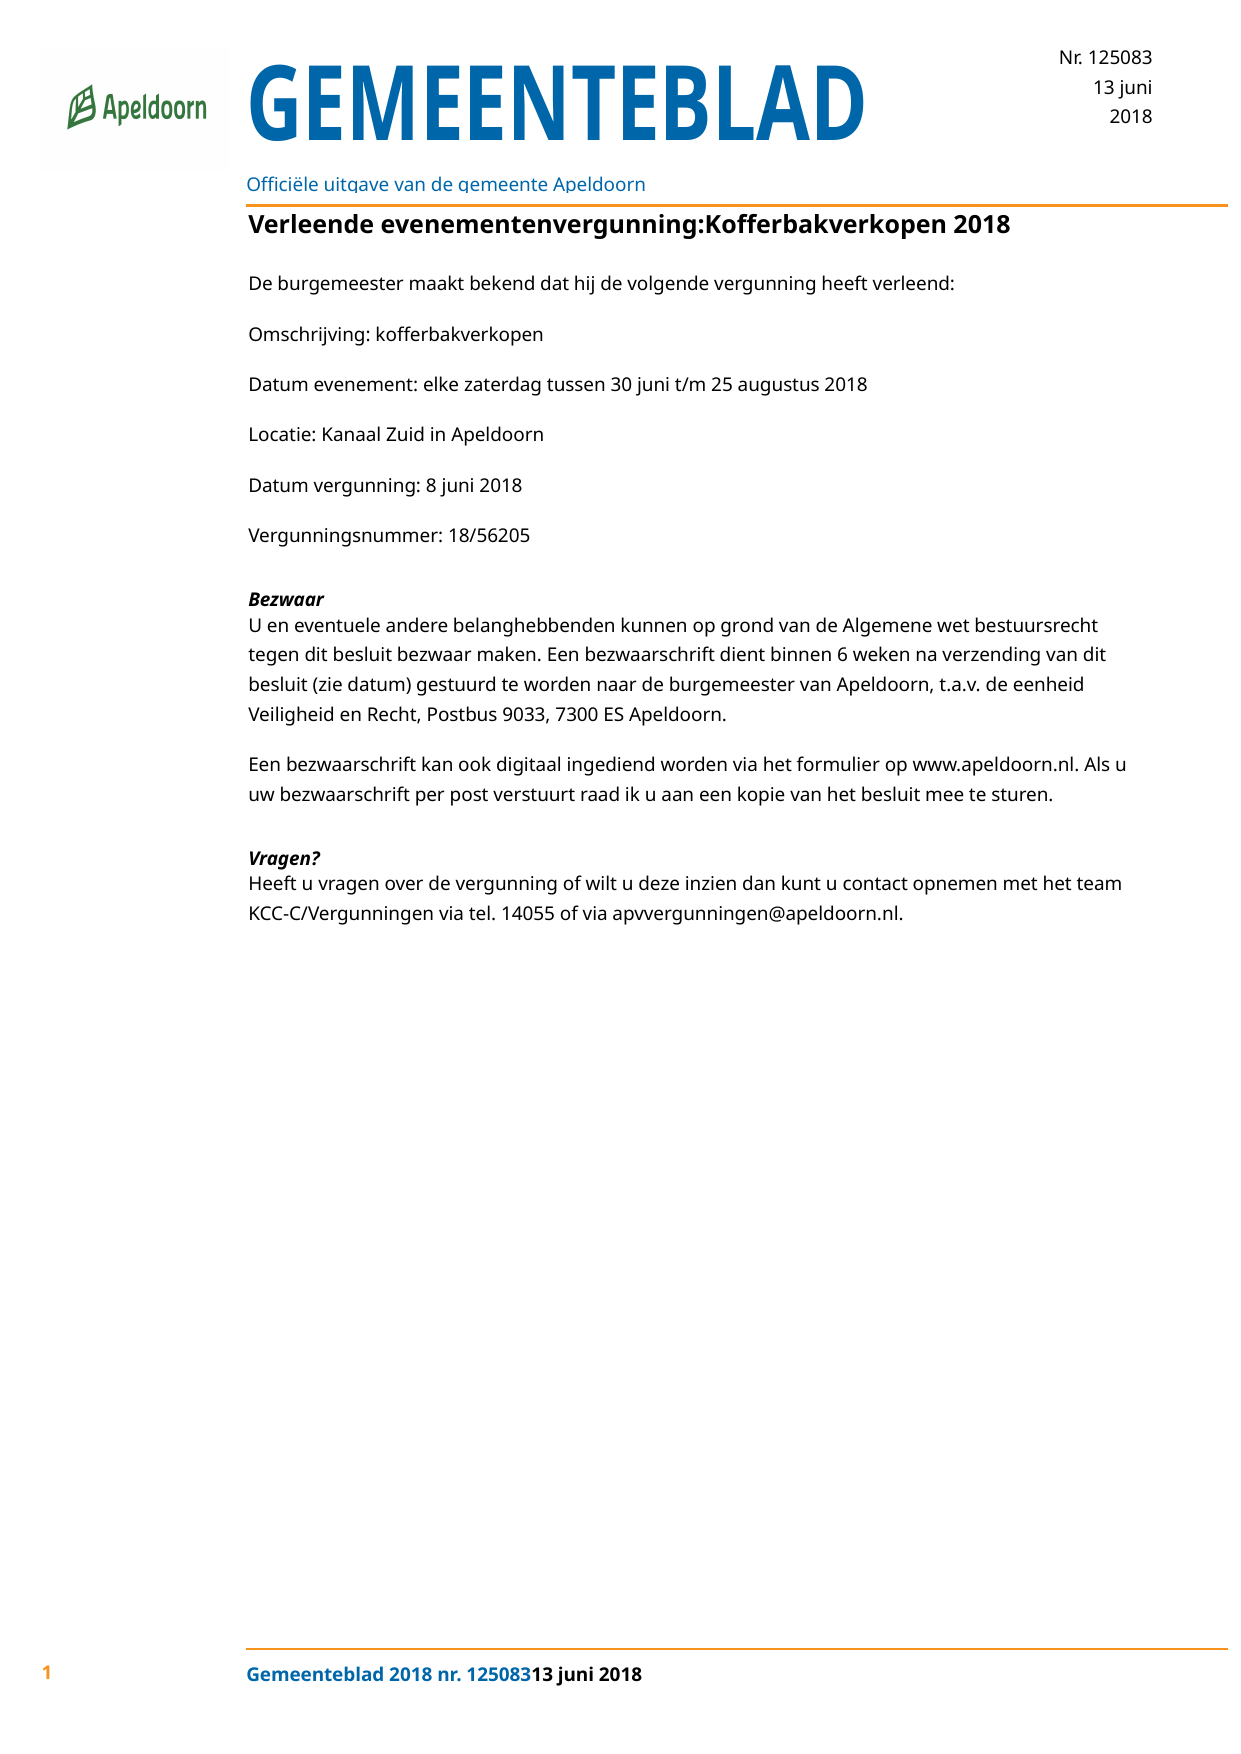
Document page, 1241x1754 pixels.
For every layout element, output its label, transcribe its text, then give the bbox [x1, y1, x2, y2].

text Omschrijving: kofferbakverkopen [248, 321, 1152, 346]
text Heeft u vragen over de vergunning of wilt u deze inzien dan kunt u contact opnemen met het team KCC-C/Vergunningen via tel. 14055 of via apvvergunningen@apeldoorn.nl. [248, 871, 1152, 926]
text Een bezwaarschrift kan ook digitaal ingediend worden via het formulier op www.apeldoorn.nl. Als u uw bezwaarschrift per post verstuurt raad ik u aan een kopie van het besluit mee te sturen. [248, 751, 1152, 807]
text Datum vergunning: 8 juni 2018 [248, 472, 1152, 498]
text Vragen? [248, 845, 1152, 871]
text Bezwaar [248, 586, 1152, 612]
text De burgemeester maakt bekend dat hij de volgende vergunning heeft verleend: [248, 270, 1152, 296]
picture [41, 47, 231, 172]
text Locatie: Kanaal Zuid in Apeldoorn [248, 422, 1152, 447]
text Datum evenement: elke zaterdag tussen 30 juni t/m 25 augustus 2018 [248, 371, 1152, 397]
text Vergunningsnummer: 18/56205 [248, 522, 1152, 548]
text Verleende evenementenvergunning:Kofferbakverkopen 2018 [248, 207, 1152, 241]
text U en eventuele andere belanghebbenden kunnen op grond van de Algemene wet bestuursrecht tegen dit besluit bezwaar maken. Een bezwaarschrift dient binnen 6 weken na verzending van dit besluit (zie datum) gestuurd te worden naar de burgemeester van Apeldoorn, t.a.v. de eenheid Veiligheid en Recht, Postbus 9033, 7300 ES Apeldoorn. [248, 612, 1152, 727]
